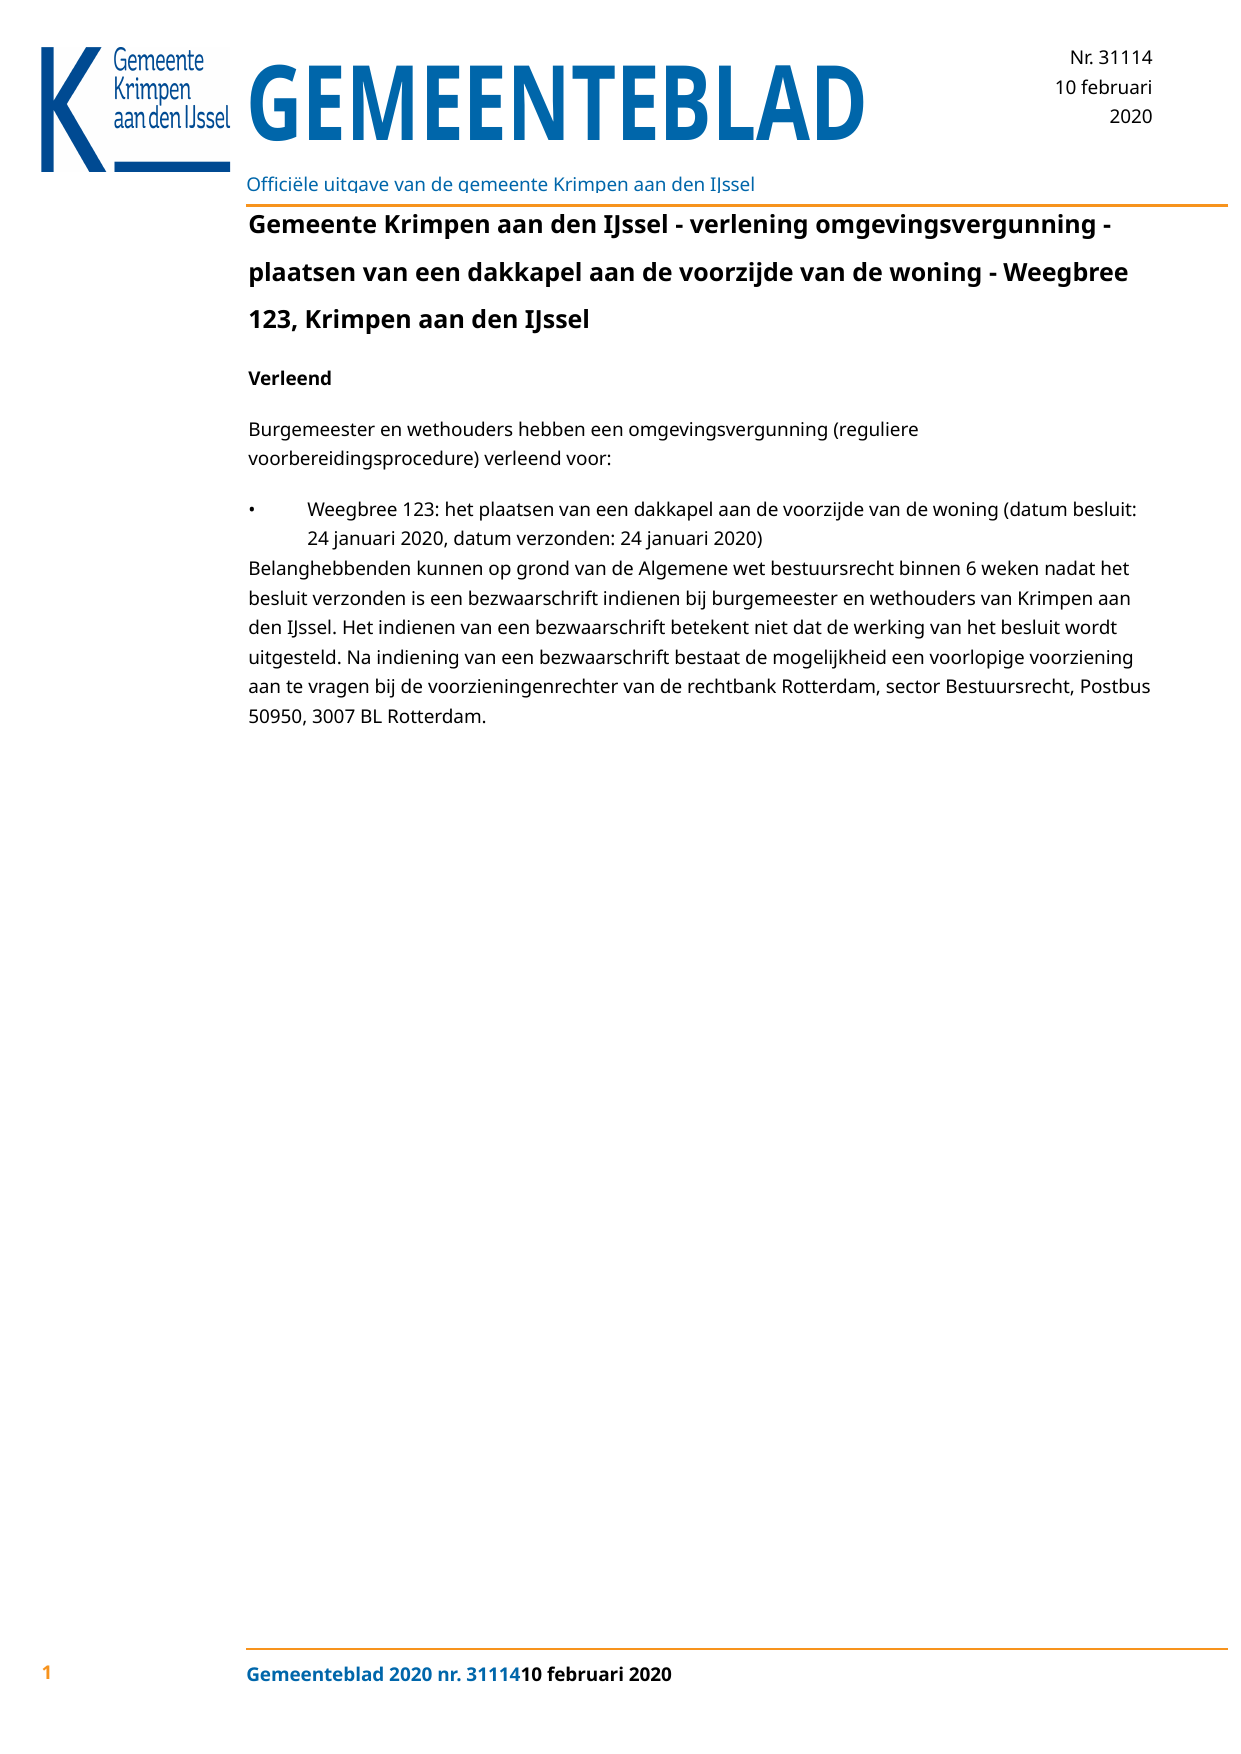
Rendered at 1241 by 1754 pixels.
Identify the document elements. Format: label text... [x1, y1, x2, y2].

text Burgemeester en wethouders hebben een omgevingsvergunning (reguliere voorbereidingsprocedure) verleend voor: [248, 416, 1152, 471]
list Weegbree 123: het plaatsen van een dakkapel aan de voorzijde van de woning (datum besluit: 24 januari 2020, datum verzonden: 24 januari 2020) [248, 496, 1152, 551]
text Gemeente Krimpen aan den IJssel - verlening omgevingsvergunning - plaatsen van een dakkapel aan de voorzijde van de woning - Weegbree 123, Krimpen aan den IJssel [248, 207, 1152, 336]
text Belanghebbenden kunnen op grond van de Algemene wet bestuursrecht binnen 6 weken nadat het besluit verzonden is een bezwaarschrift indienen bij burgemeester en wethouders van Krimpen aan den IJssel. Het indienen van een bezwaarschrift betekent niet dat de werking van het besluit wordt uitgesteld. Na indiening van een bezwaarschrift bestaat de mogelijkheid een voorlopige voorziening aan te vragen bij de voorzieningenrechter van de rechtbank Rotterdam, sector Bestuursrecht, Postbus 50950, 3007 BL Rotterdam. [248, 555, 1152, 729]
picture [41, 47, 231, 172]
text Verleend [248, 366, 1152, 391]
